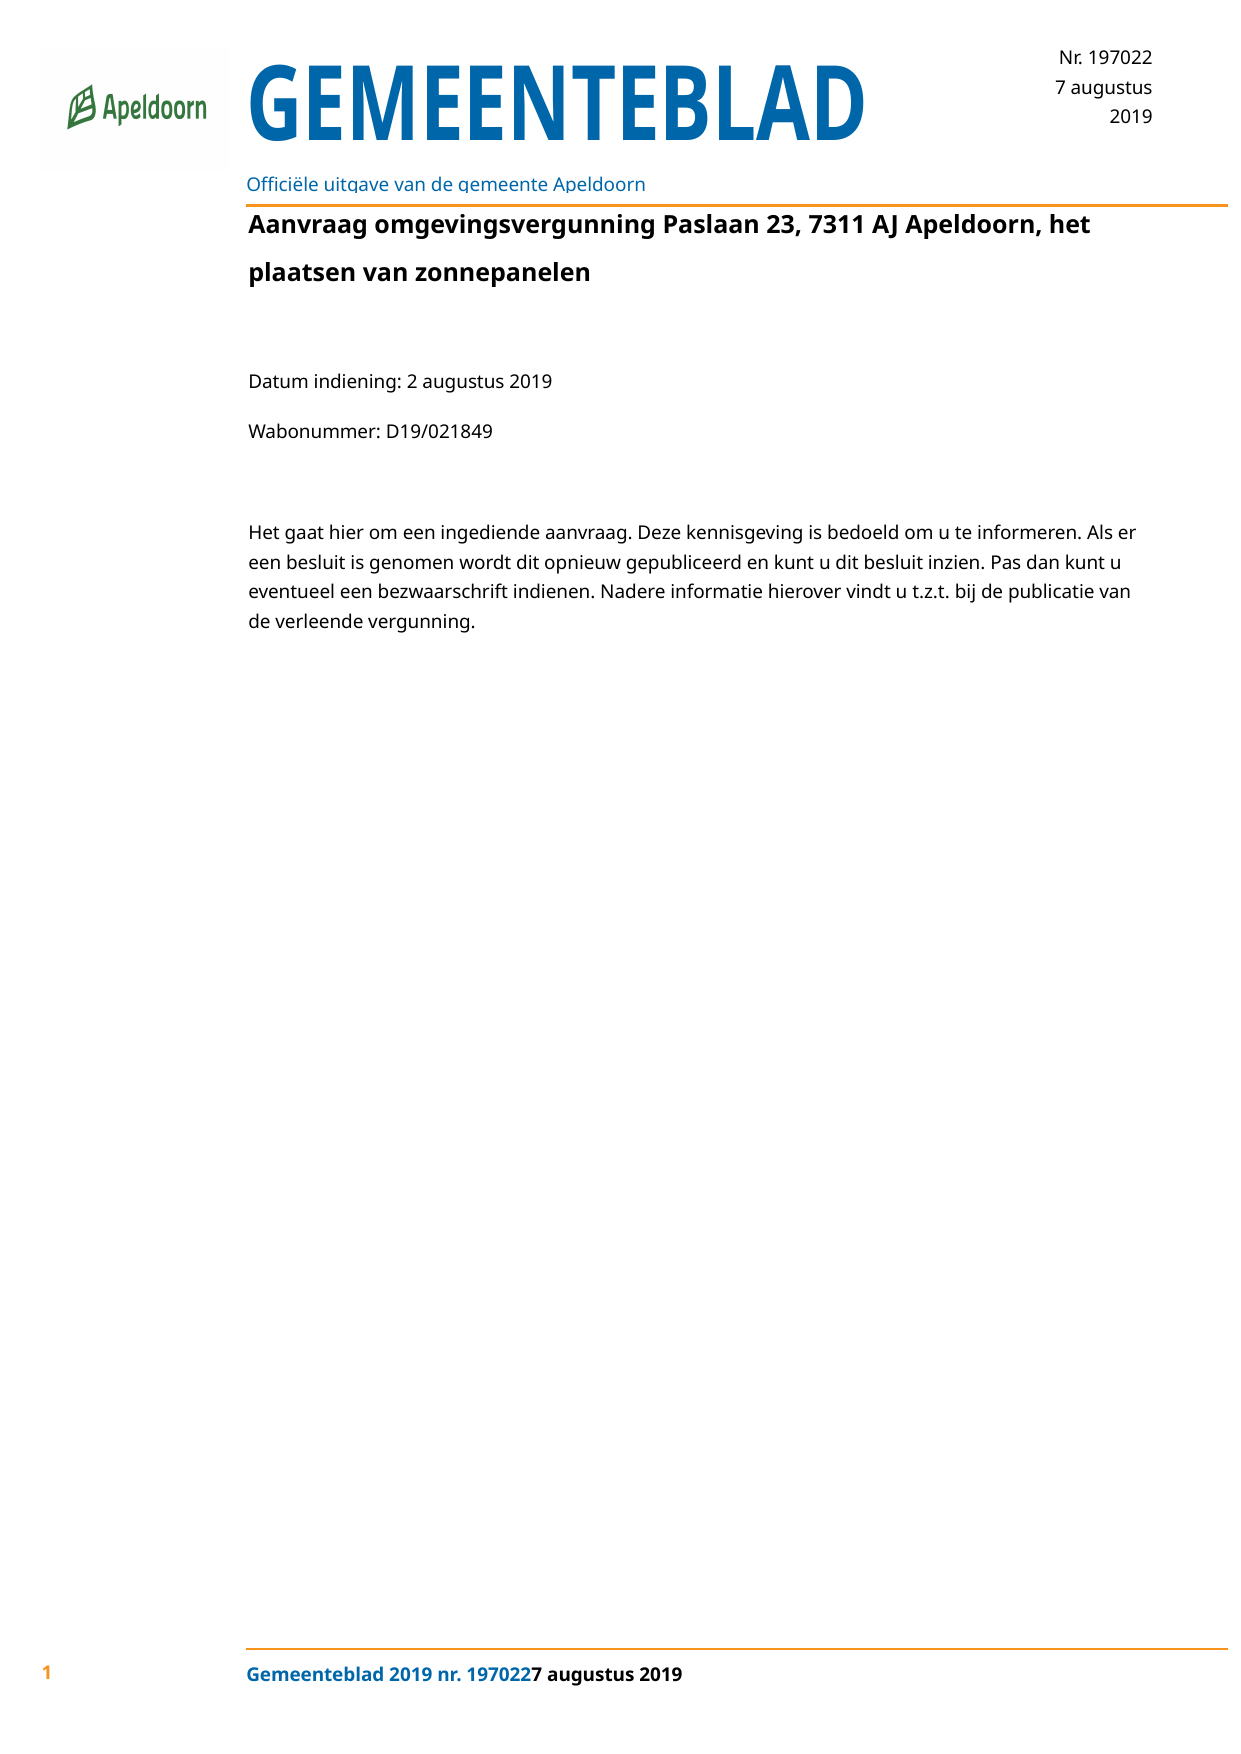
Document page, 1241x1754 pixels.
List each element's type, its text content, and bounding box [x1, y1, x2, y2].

text Wabonummer: D19/021849 [248, 419, 1152, 444]
text Het gaat hier om een ingediende aanvraag. Deze kennisgeving is bedoeld om u te informeren. Als er een besluit is genomen wordt dit opnieuw gepubliceerd en kunt u dit besluit inzien. Pas dan kunt u eventueel een bezwaarschrift indienen. Nadere informatie hierover vindt u t.z.t. bij de publicatie van de verleende vergunning. [248, 519, 1152, 634]
text Datum indiening: 2 augustus 2019 [248, 368, 1152, 394]
text Aanvraag omgevingsvergunning Paslaan 23, 7311 AJ Apeldoorn, het plaatsen van zonnepanelen [248, 207, 1152, 288]
picture [41, 47, 231, 172]
